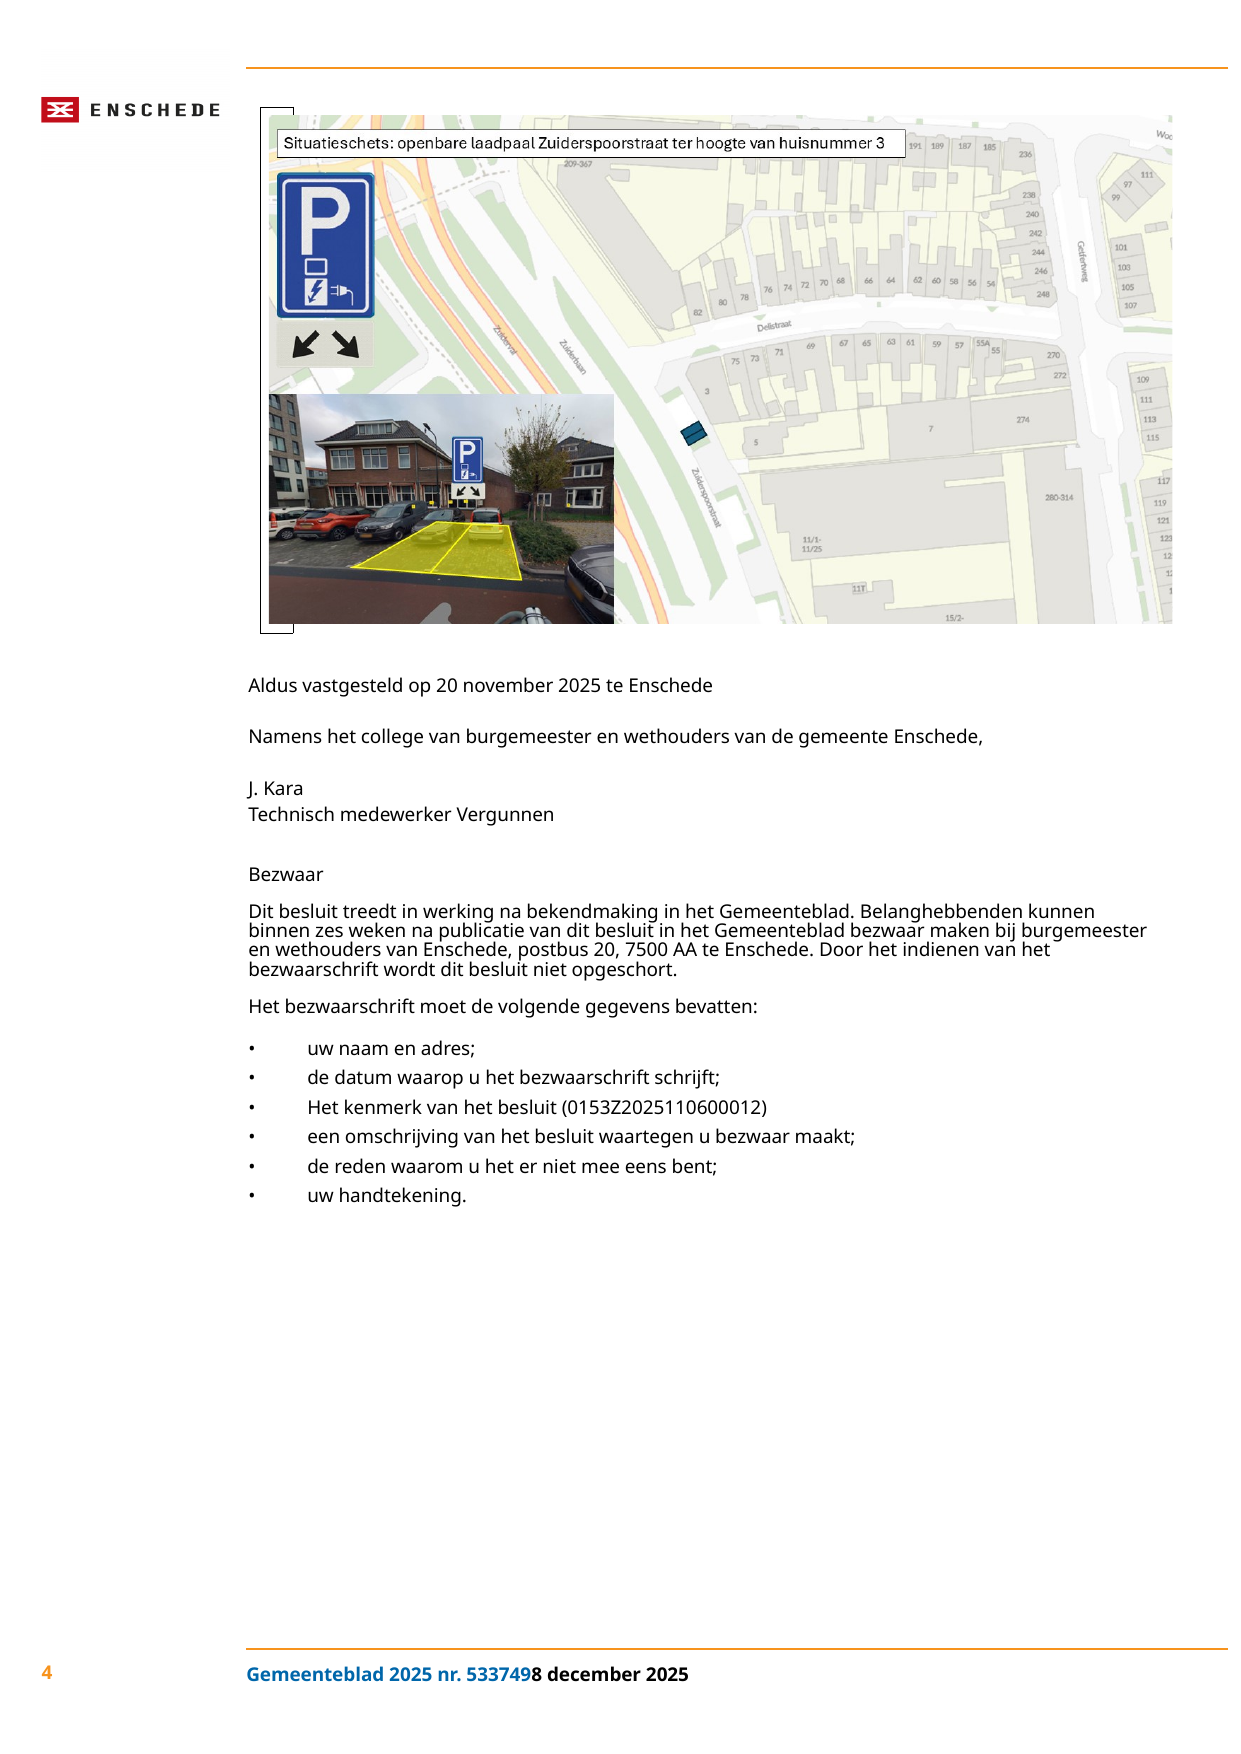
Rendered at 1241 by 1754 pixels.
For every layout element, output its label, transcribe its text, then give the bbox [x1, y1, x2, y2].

text Aldus vastgesteld op 20 november 2025 te Enschede [248, 672, 1152, 698]
text J. Kara [248, 775, 1152, 801]
picture [41, 47, 231, 172]
list de datum waarop u het bezwaarschrift schrijft; [248, 1064, 1152, 1090]
list Het kenmerk van het besluit (0153Z2025110600012) [248, 1094, 1152, 1119]
text Het bezwaarschrift moet de volgende gegevens bevatten: [248, 998, 1152, 1017]
text Technisch medewerker Vergunnen [248, 801, 1152, 827]
picture [268, 115, 1173, 624]
text Namens het college van burgemeester en wethouders van de gemeente Enschede, [248, 724, 1152, 749]
text Bezwaar [248, 866, 1152, 885]
list uw naam en adres; [248, 1035, 1152, 1060]
text Dit besluit treedt in werking na bekendmaking in het Gemeenteblad. Belanghebbenden kunnen binnen zes weken na publicatie van dit besluit in het Gemeenteblad bezwaar maken bij burgemeester en wethouders van Enschede, postbus 20, 7500 AA te Enschede. Door het indienen van het bezwaarschrift wordt dit besluit niet opgeschort. [248, 903, 1152, 980]
list de reden waarom u het er niet mee eens bent; [248, 1153, 1152, 1179]
list uw handtekening. [248, 1183, 1152, 1208]
list een omschrijving van het besluit waartegen u bezwaar maakt; [248, 1123, 1152, 1149]
